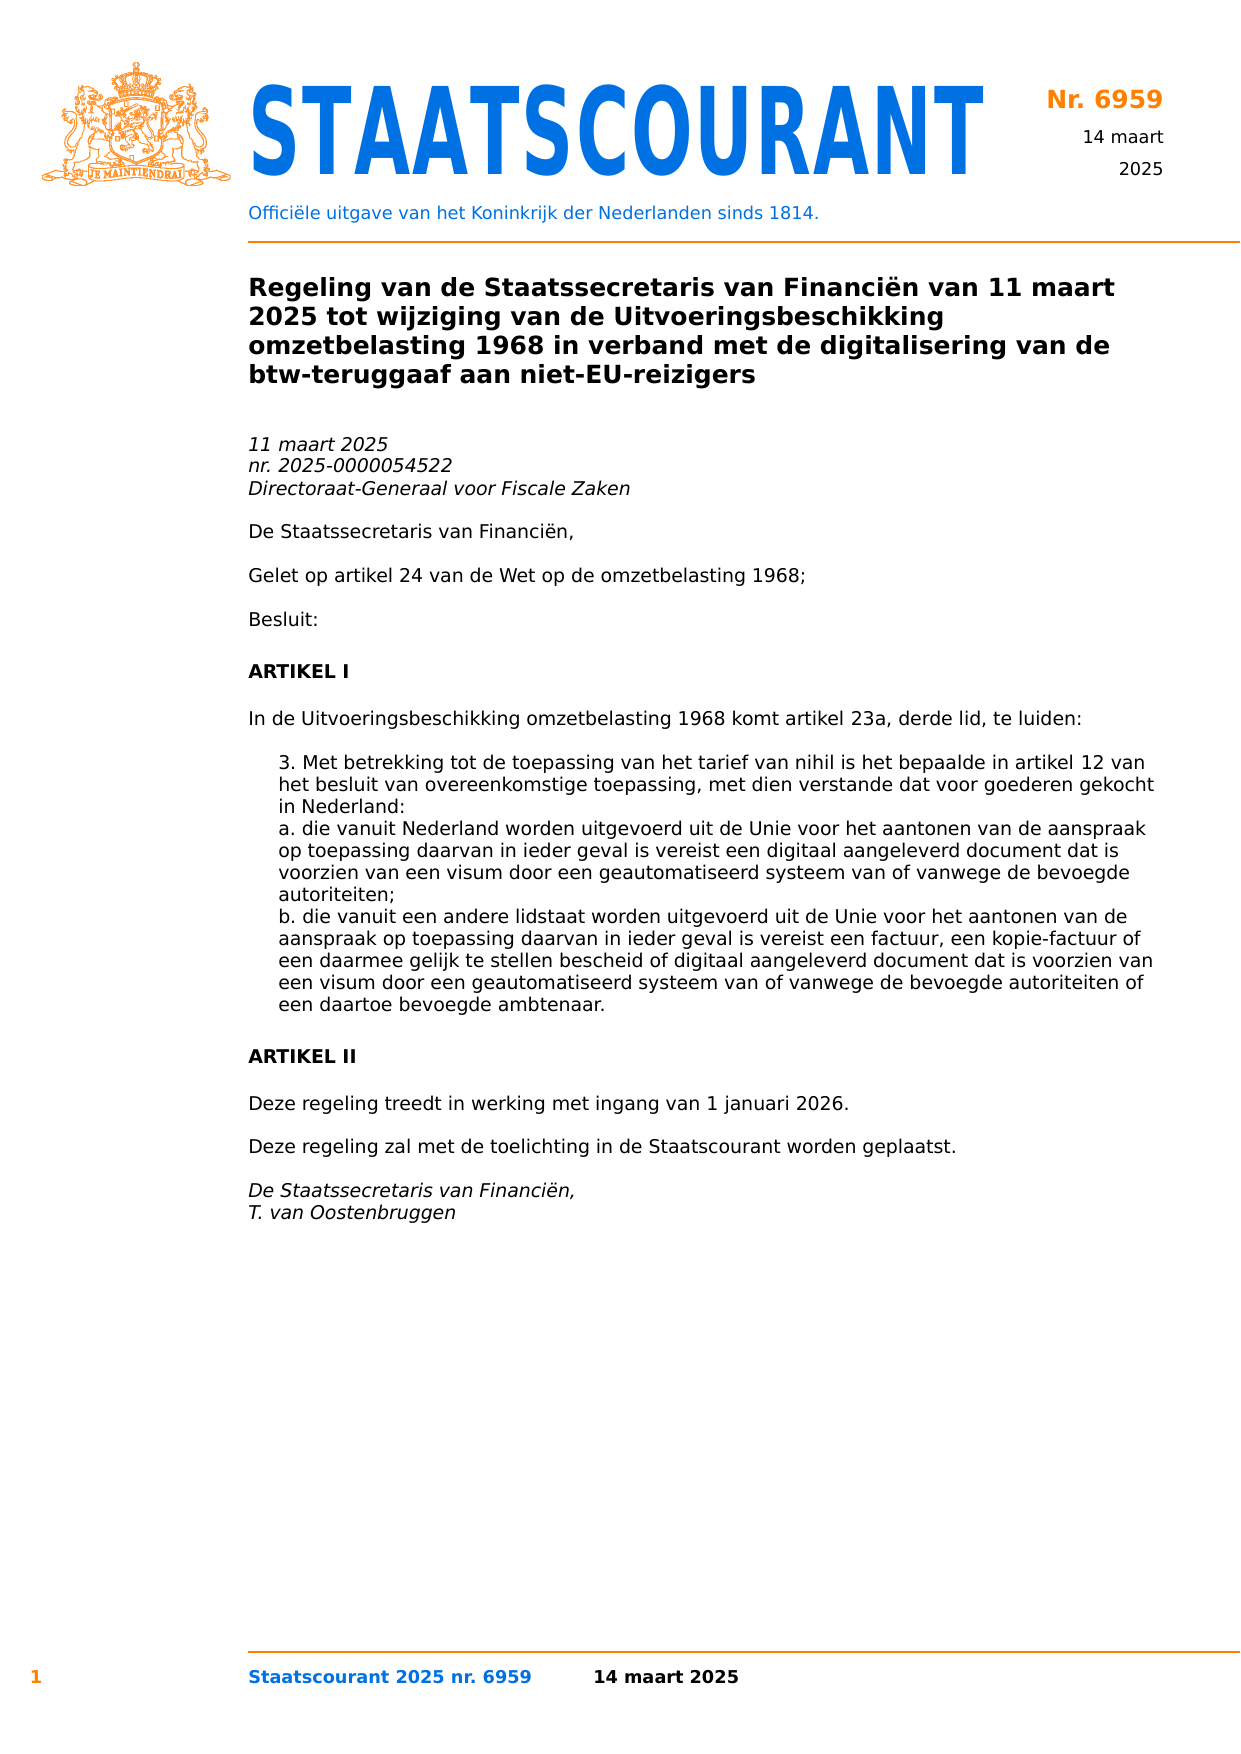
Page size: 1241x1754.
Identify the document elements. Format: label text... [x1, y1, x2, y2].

text Deze regeling zal met de toelichting in de Staatscourant worden geplaatst. [248, 1136, 1163, 1158]
subtitle ARTIKEL II [248, 1046, 1163, 1067]
text 3. Met betrekking tot de toepassing van het tarief van nihil is het bepaalde in artikel 12 van het besluit van overeenkomstige toepassing, met dien verstande dat voor goederen gekocht in Nederland: [278, 752, 1163, 818]
text 11 maart 2025 [248, 433, 1163, 455]
text De Staatssecretaris van Financiën, T. van Oostenbruggen [248, 1180, 1163, 1224]
table_header STAATSCOURANT [248, 62, 998, 203]
text a. die vanuit Nederland worden uitgevoerd uit de Unie voor het aantonen van de aanspraak op toepassing daarvan in ieder geval is vereist een digitaal aangeleverd document dat is voorzien van een visum door een geautomatiseerd systeem van of vanwege de bevoegde autoriteiten; [278, 818, 1163, 906]
text b. die vanuit een andere lidstaat worden uitgevoerd uit de Unie voor het aantonen van de aanspraak op toepassing daarvan in ieder geval is vereist een factuur, een kopie-factuur of een daarmee gelijk te stellen bescheid of digitaal aangeleverd document dat is voorzien van een visum door een geautomatiseerd systeem van of vanwege de bevoegde autoriteiten of een daartoe bevoegde ambtenaar. [278, 906, 1163, 1016]
table_cell 2025 [998, 153, 1240, 203]
subtitle Regeling van de Staatssecretaris van Financiën van 11 maart 2025 tot wijziging van de Uitvoeringsbeschikking omzetbelasting 1968 in verband met de digitalisering van de btw-teruggaaf aan niet-EU-reizigers [248, 273, 1163, 390]
table_header Nr. 6959 [998, 62, 1240, 121]
text nr. 2025-0000054522 [248, 455, 1163, 477]
text Gelet op artikel 24 van de Wet op de omzetbelasting 1968; [248, 565, 1163, 587]
table_header [25, 62, 248, 241]
text Besluit: [248, 609, 1163, 631]
subtitle ARTIKEL I [248, 661, 1163, 683]
text Directoraat-Generaal voor Fiscale Zaken [248, 477, 1163, 499]
text Deze regeling treedt in werking met ingang van 1 januari 2026. [248, 1092, 1163, 1114]
picture [41, 62, 231, 186]
table_cell Officiële uitgave van het Koninkrijk der Nederlanden sinds 1814. [248, 203, 1240, 241]
table_cell 14 maart [998, 121, 1240, 153]
text In de Uitvoeringsbeschikking omzetbelasting 1968 komt artikel 23a, derde lid, te luiden: [248, 708, 1163, 730]
text De Staatssecretaris van Financiën, [248, 521, 1163, 543]
